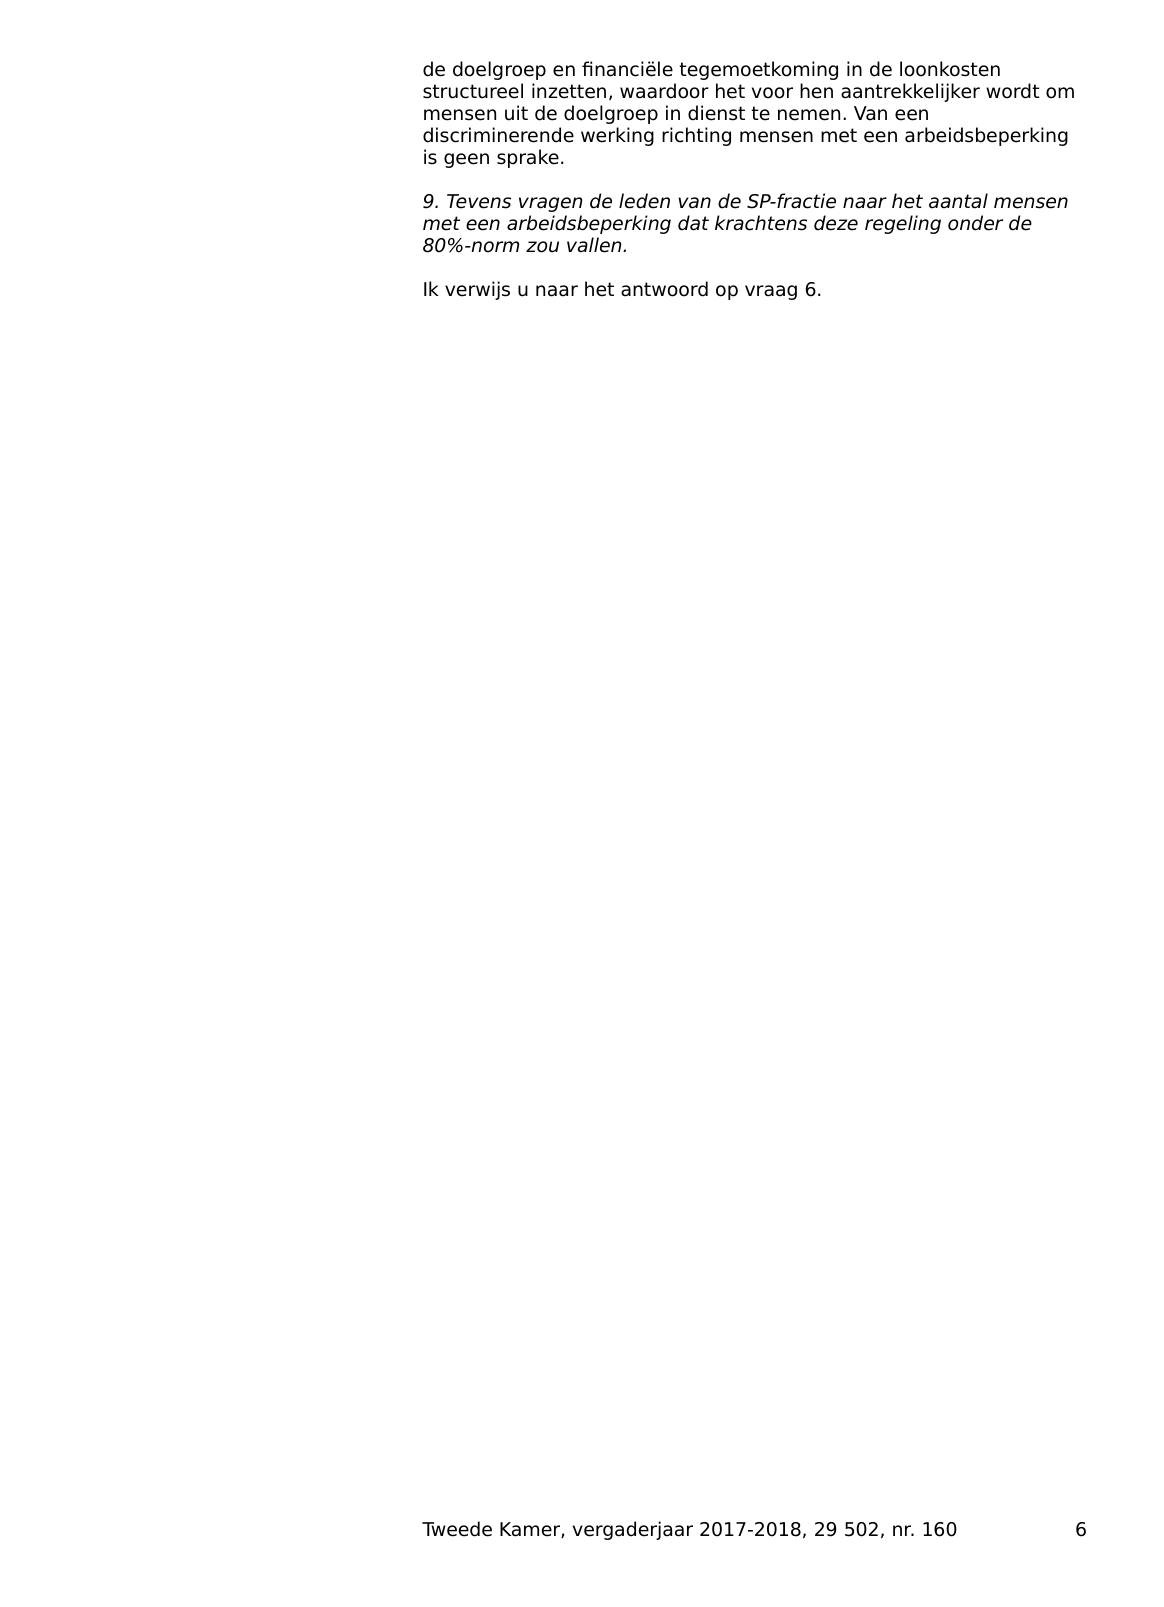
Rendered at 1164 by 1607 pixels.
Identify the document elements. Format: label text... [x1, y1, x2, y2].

text Ik verwijs u naar het antwoord op vraag 6. [422, 279, 1087, 301]
subtitle 9. Tevens vragen de leden van de SP-fractie naar het aantal mensen met een arbeidsbeperking dat krachtens deze regeling onder de 80%-norm zou vallen. [422, 191, 1087, 257]
text de doelgroep en financiële tegemoetkoming in de loonkosten structureel inzetten, waardoor het voor hen aantrekkelijker wordt om mensen uit de doelgroep in dienst te nemen. Van een discriminerende werking richting mensen met een arbeidsbeperking is geen sprake. [422, 59, 1087, 169]
